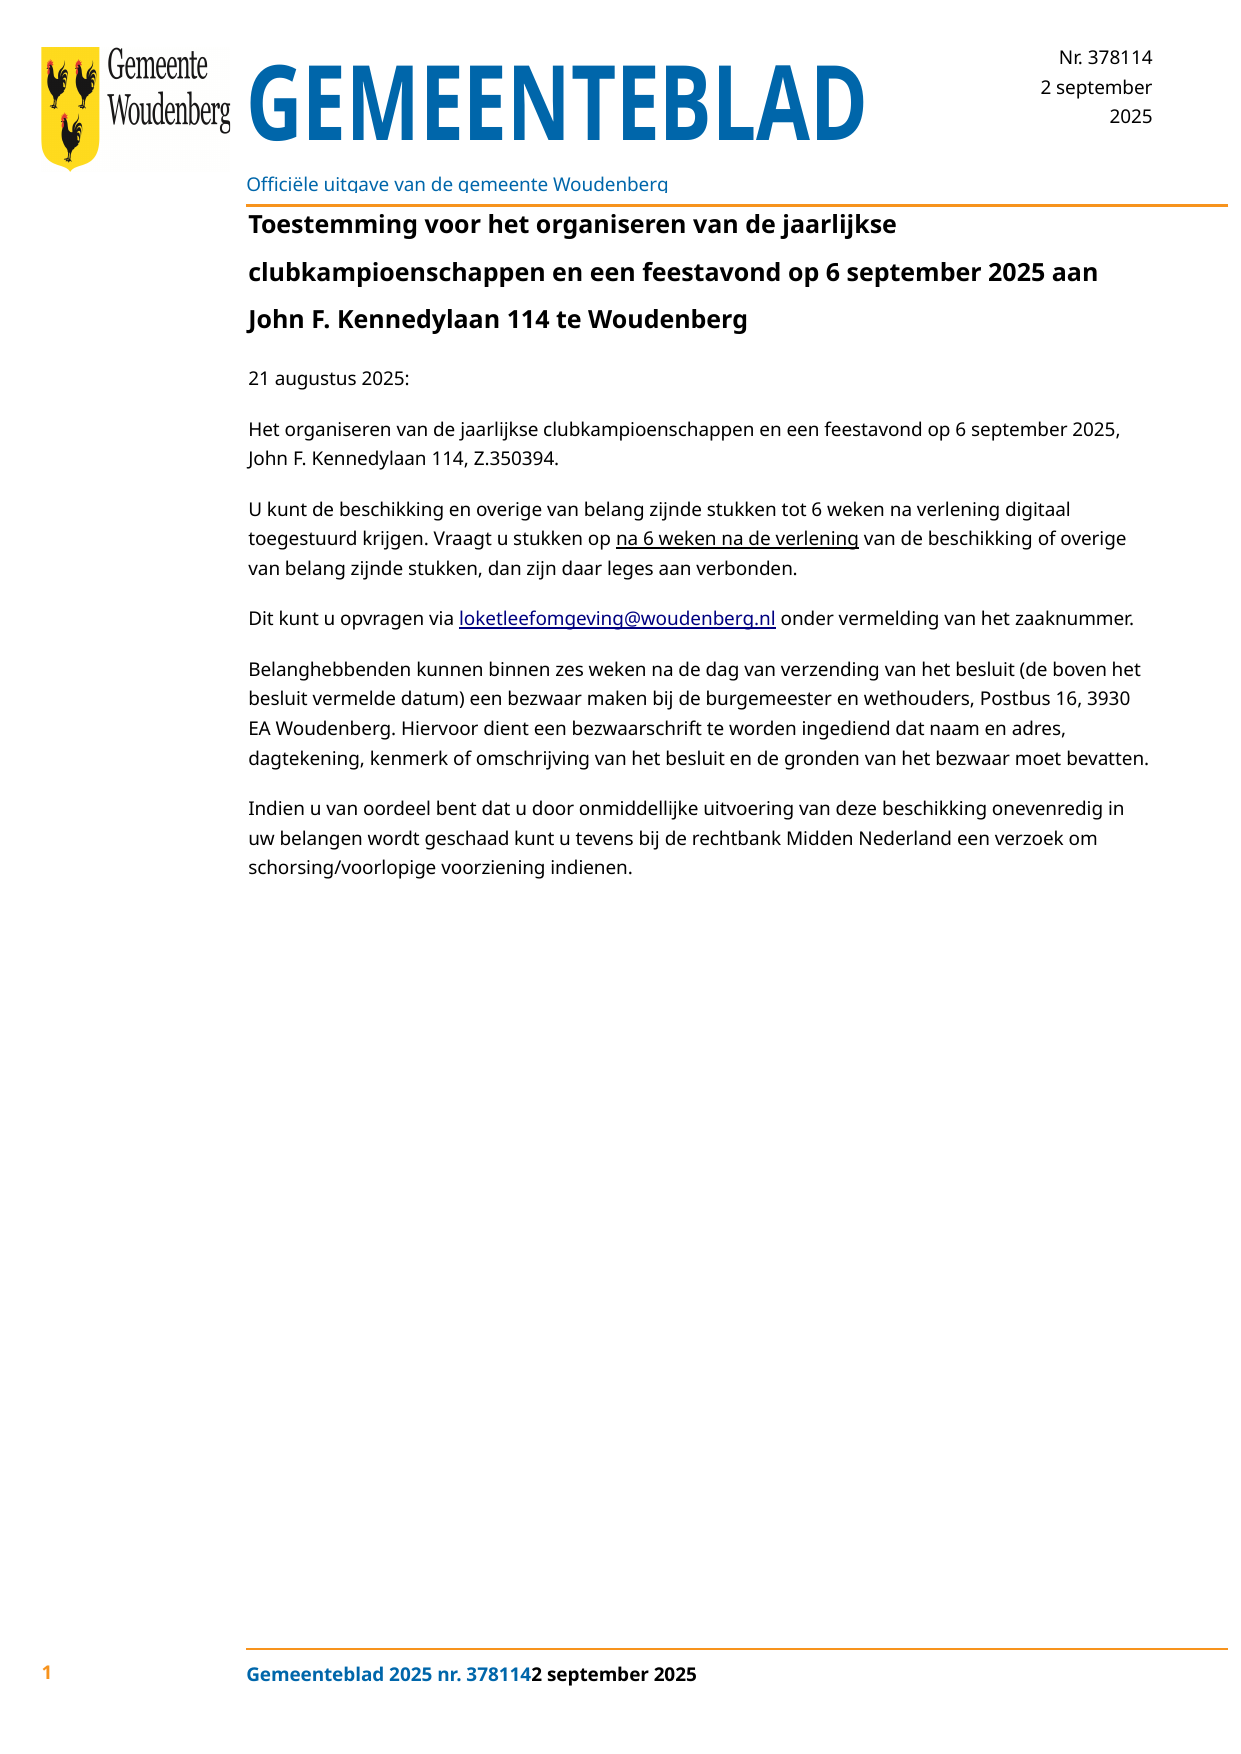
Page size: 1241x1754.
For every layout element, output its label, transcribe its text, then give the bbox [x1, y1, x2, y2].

text 21 augustus 2025: [248, 366, 1152, 391]
text Het organiseren van de jaarlijkse clubkampioenschappen en een feestavond op 6 september 2025, John F. Kennedylaan 114, Z.350394. [248, 416, 1152, 471]
text Indien u van oordeel bent dat u door onmiddellijke uitvoering van deze beschikking onevenredig in uw belangen wordt geschaad kunt u tevens bij de rechtbank Midden Nederland een verzoek om schorsing/voorlopige voorziening indienen. [248, 795, 1152, 880]
picture [41, 47, 231, 172]
text Toestemming voor het organiseren van de jaarlijkse clubkampioenschappen en een feestavond op 6 september 2025 aan John F. Kennedylaan 114 te Woudenberg [248, 207, 1152, 336]
text Dit kunt u opvragen via loketleefomgeving@woudenberg.nl onder vermelding van het zaaknummer. [248, 606, 1152, 631]
text Belanghebbenden kunnen binnen zes weken na de dag van verzending van het besluit (de boven het besluit vermelde datum) een bezwaar maken bij de burgemeester en wethouders, Postbus 16, 3930 EA Woudenberg. Hiervoor dient een bezwaarschrift te worden ingediend dat naam en adres, dagtekening, kenmerk of omschrijving van het besluit en de gronden van het bezwaar moet bevatten. [248, 656, 1152, 770]
text U kunt de beschikking en overige van belang zijnde stukken tot 6 weken na verlening digitaal toegestuurd krijgen. Vraagt u stukken op na 6 weken na de verlening van de beschikking of overige van belang zijnde stukken, dan zijn daar leges aan verbonden. [248, 496, 1152, 581]
